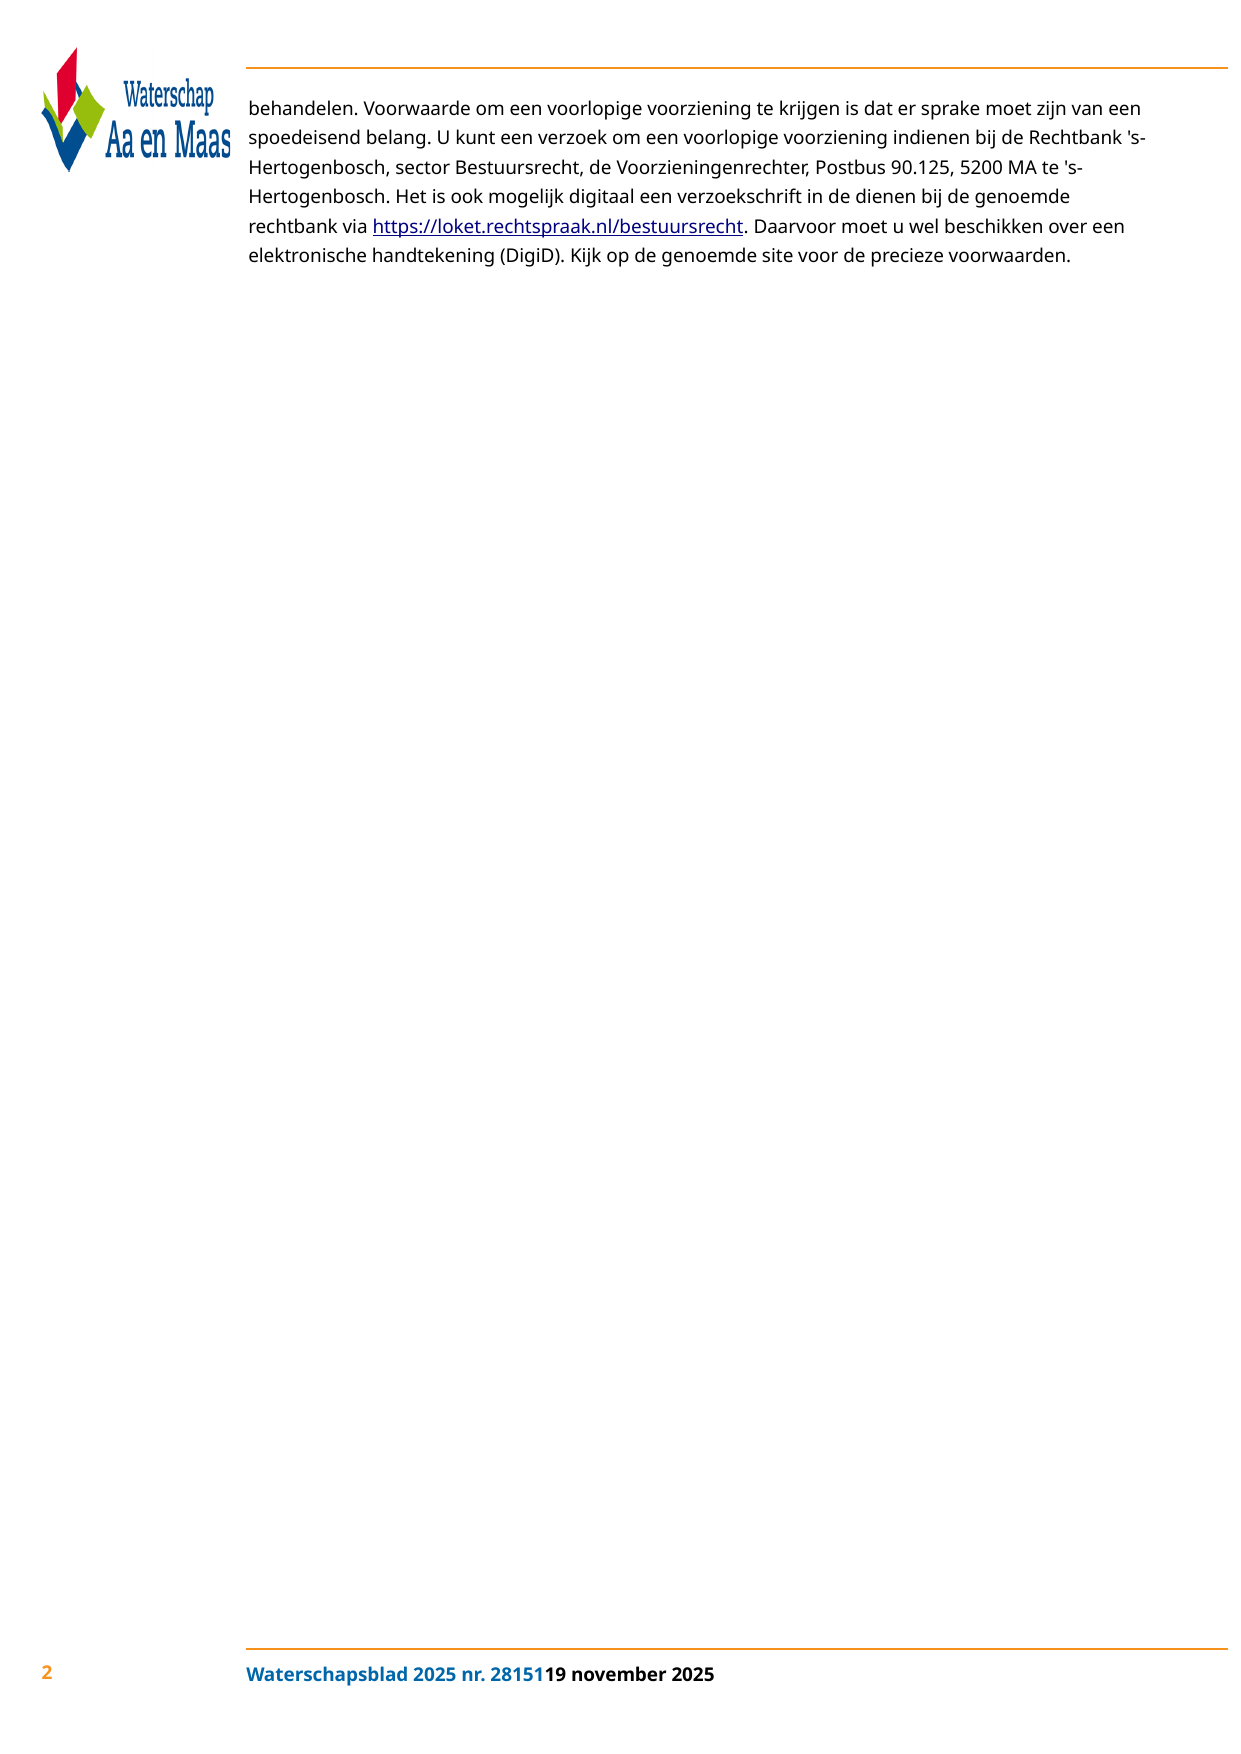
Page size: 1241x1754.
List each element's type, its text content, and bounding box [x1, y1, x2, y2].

picture [41, 47, 231, 172]
text behandelen. Voorwaarde om een voorlopige voorziening te krijgen is dat er sprake moet zijn van een spoedeisend belang. U kunt een verzoek om een voorlopige voorziening indienen bij de Rechtbank 's-Hertogenbosch, sector Bestuursrecht, de Voorzieningenrechter, Postbus 90.125, 5200 MA te 's-Hertogenbosch. Het is ook mogelijk digitaal een verzoekschrift in de dienen bij de genoemde rechtbank via https://loket.rechtspraak.nl/bestuursrecht. Daarvoor moet u wel beschikken over een elektronische handtekening (DigiD). Kijk op de genoemde site voor de precieze voorwaarden. [248, 95, 1152, 268]
